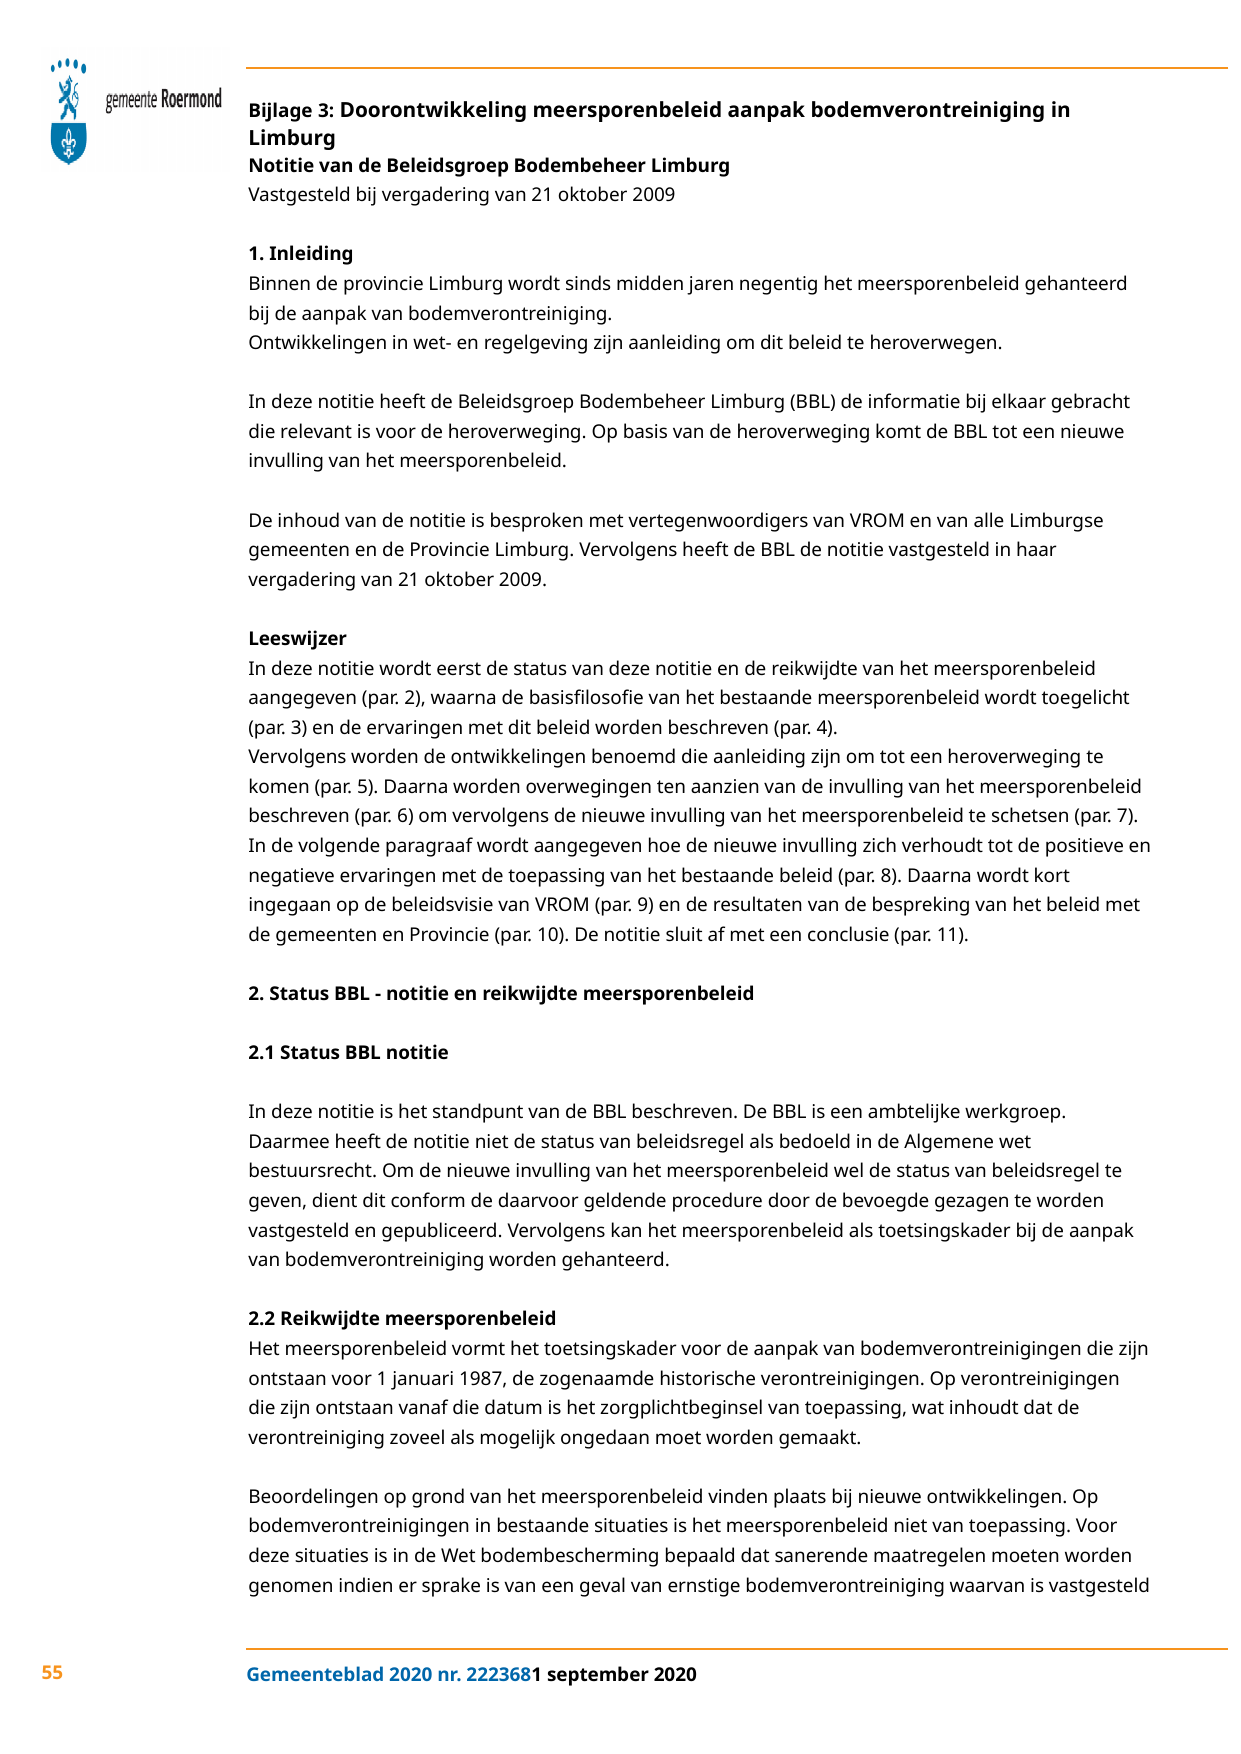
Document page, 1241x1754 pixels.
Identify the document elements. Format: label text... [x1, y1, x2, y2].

text In deze notitie is het standpunt van de BBL beschreven. De BBL is een ambtelijke werkgroep. Daarmee heeft de notitie niet de status van beleidsregel als bedoeld in de Algemene wet bestuursrecht. Om de nieuwe invulling van het meersporenbeleid wel de status van beleidsregel te geven, dient dit conform de daarvoor geldende procedure door de bevoegde gezagen te worden vastgesteld en gepubliceerd. Vervolgens kan het meersporenbeleid als toetsingskader bij de aanpak van bodemverontreiniging worden gehanteerd. [248, 1098, 1152, 1272]
text Beoordelingen op grond van het meersporenbeleid vinden plaats bij nieuwe ontwikkelingen. Op bodemverontreinigingen in bestaande situaties is het meersporenbeleid niet van toepassing. Voor deze situaties is in de Wet bodembescherming bepaald dat sanerende maatregelen moeten worden genomen indien er sprake is van een geval van ernstige bodemverontreiniging waarvan is vastgesteld [248, 1483, 1152, 1597]
text Vastgesteld bij vergadering van 21 oktober 2009 [248, 181, 1152, 207]
text Vervolgens worden de ontwikkelingen benoemd die aanleiding zijn om tot een heroverweging te komen (par. 5). Daarna worden overwegingen ten aanzien van de invulling van het meersporenbeleid beschreven (par. 6) om vervolgens de nieuwe invulling van het meersporenbeleid te schetsen (par. 7). In de volgende paragraaf wordt aangegeven hoe de nieuwe invulling zich verhoudt tot de positieve en negatieve ervaringen met de toepassing van het bestaande beleid (par. 8). Daarna wordt kort ingegaan op de beleidsvisie van VROM (par. 9) en de resultaten van de bespreking van het beleid met de gemeenten en Provincie (par. 10). De notitie sluit af met een conclusie (par. 11). [248, 743, 1152, 947]
text Ontwikkelingen in wet- en regelgeving zijn aanleiding om dit beleid te heroverwegen. [248, 329, 1152, 355]
text Binnen de provincie Limburg wordt sinds midden jaren negentig het meersporenbeleid gehanteerd bij de aanpak van bodemverontreiniging. [248, 270, 1152, 325]
text 2.2 Reikwijdte meersporenbeleid [248, 1306, 1152, 1331]
text Leeswijzer [248, 625, 1152, 651]
text Notitie van de Beleidsgroep Bodembeheer Limburg [248, 152, 1152, 177]
text In deze notitie wordt eerst de status van deze notitie en de reikwijdte van het meersporenbeleid aangegeven (par. 2), waarna de basisfilosofie van het bestaande meersporenbeleid wordt toegelicht (par. 3) en de ervaringen met dit beleid worden beschreven (par. 4). [248, 655, 1152, 739]
text De inhoud van de notitie is besproken met vertegenwoordigers van VROM en van alle Limburgse gemeenten en de Provincie Limburg. Vervolgens heeft de BBL de notitie vastgesteld in haar vergadering van 21 oktober 2009. [248, 507, 1152, 592]
text 2.1 Status BBL notitie [248, 1039, 1152, 1065]
picture [41, 47, 231, 172]
text 2. Status BBL - notitie en reikwijdte meersporenbeleid [248, 980, 1152, 1006]
text 1. Inleiding [248, 241, 1152, 266]
text Bijlage 3: Doorontwikkeling meersporenbeleid aanpak bodemverontreiniging in Limburg [248, 95, 1152, 152]
text Het meersporenbeleid vormt het toetsingskader voor de aanpak van bodemverontreinigingen die zijn ontstaan voor 1 januari 1987, de zogenaamde historische verontreinigingen. Op verontreinigingen die zijn ontstaan vanaf die datum is het zorgplichtbeginsel van toepassing, wat inhoudt dat de verontreiniging zoveel als mogelijk ongedaan moet worden gemaakt. [248, 1335, 1152, 1449]
text In deze notitie heeft de Beleidsgroep Bodembeheer Limburg (BBL) de informatie bij elkaar gebracht die relevant is voor de heroverweging. Op basis van de heroverweging komt de BBL tot een nieuwe invulling van het meersporenbeleid. [248, 388, 1152, 473]
